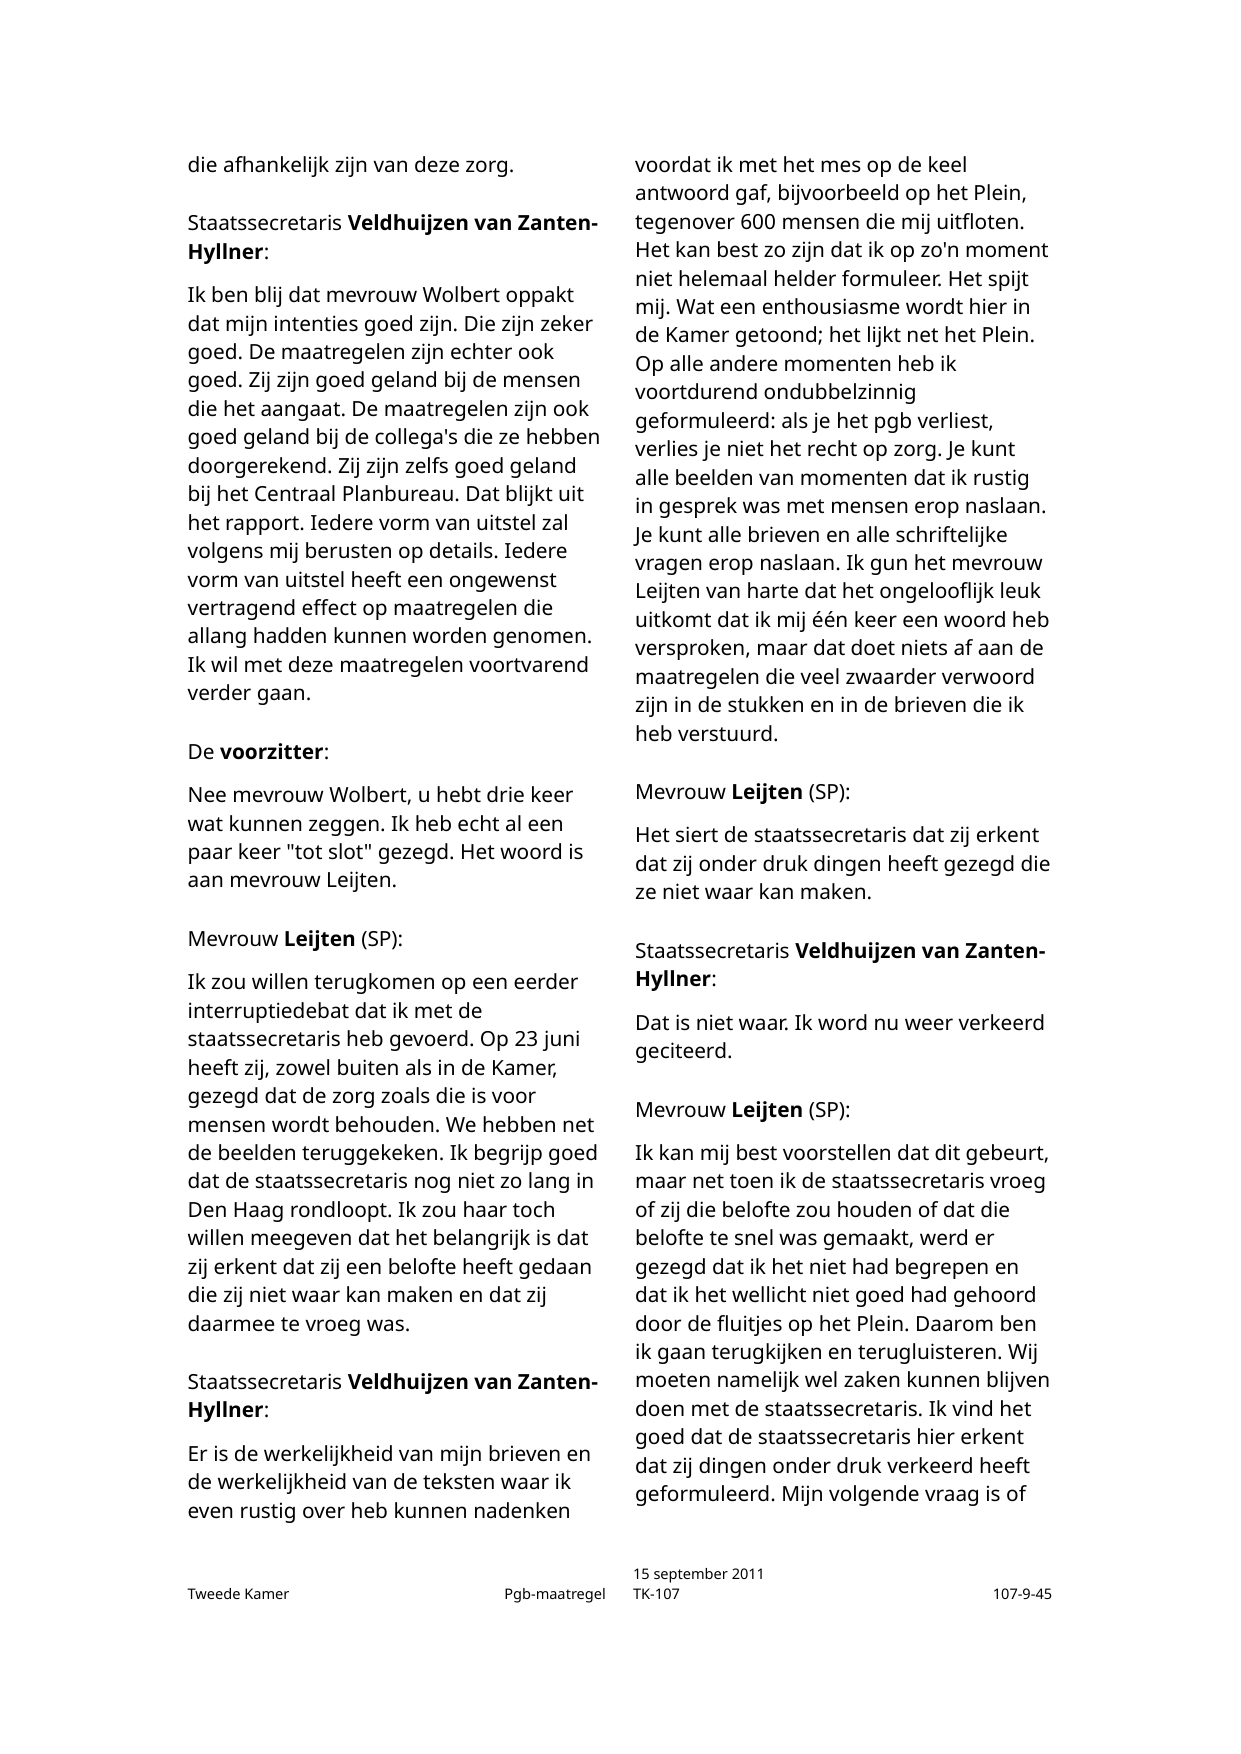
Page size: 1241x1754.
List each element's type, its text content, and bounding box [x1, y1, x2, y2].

text Dat is niet waar. Ik word nu weer verkeerd geciteerd. [635, 1008, 1053, 1065]
text Ik zou willen terugkomen op een eerder interruptiedebat dat ik met de staatssecretaris heb gevoerd. Op 23 juni heeft zij, zowel buiten als in de Kamer, gezegd dat de zorg zoals die is voor mensen wordt behouden. We hebben net de beelden teruggekeken. Ik begrijp goed dat de staatssecretaris nog niet zo lang in Den Haag rondloopt. Ik zou haar toch willen meegeven dat het belangrijk is dat zij erkent dat zij een belofte heeft gedaan die zij niet waar kan maken en dat zij daarmee te vroeg was. [187, 967, 605, 1337]
text Het siert de staatssecretaris dat zij erkent dat zij onder druk dingen heeft gezegd die ze niet waar kan maken. [635, 821, 1053, 906]
text Staatssecretaris Veldhuijzen van Zanten-Hyllner: [635, 936, 1053, 993]
text Staatssecretaris Veldhuijzen van Zanten-Hyllner: [187, 1367, 605, 1424]
text Ik ben blij dat mevrouw Wolbert oppakt dat mijn intenties goed zijn. Die zijn zeker goed. De maatregelen zijn echter ook goed. Zij zijn goed geland bij de mensen die het aangaat. De maatregelen zijn ook goed geland bij de collega's die ze hebben doorgerekend. Zij zijn zelfs goed geland bij het Centraal Planbureau. Dat blijkt uit het rapport. Iedere vorm van uitstel zal volgens mij berusten op details. Iedere vorm van uitstel heeft een ongewenst vertragend effect op maatregelen die allang hadden kunnen worden genomen. Ik wil met deze maatregelen voortvarend verder gaan. [187, 280, 605, 707]
text Er is de werkelijkheid van mijn brieven en de werkelijkheid van de teksten waar ik even rustig over heb kunnen nadenken [187, 1439, 605, 1524]
text Mevrouw Leijten (SP): [635, 1095, 1053, 1123]
text Mevrouw Leijten (SP): [187, 924, 605, 952]
text Nee mevrouw Wolbert, u hebt drie keer wat kunnen zeggen. Ik heb echt al een paar keer "tot slot" gezegd. Het woord is aan mevrouw Leijten. [187, 780, 605, 894]
text Mevrouw Leijten (SP): [635, 777, 1053, 806]
text Ik kan mij best voorstellen dat dit gebeurt, maar net toen ik de staatssecretaris vroeg of zij die belofte zou houden of dat die belofte te snel was gemaakt, werd er gezegd dat ik het niet had begrepen en dat ik het wellicht niet goed had gehoord door de fluitjes op het Plein. Daarom ben ik gaan terugkijken en terugluisteren. Wij moeten namelijk wel zaken kunnen blijven doen met de staatssecretaris. Ik vind het goed dat de staatssecretaris hier erkent dat zij dingen onder druk verkeerd heeft geformuleerd. Mijn volgende vraag is of [635, 1138, 1053, 1508]
text Staatssecretaris Veldhuijzen van Zanten-Hyllner: [187, 208, 605, 265]
text voordat ik met het mes op de keel antwoord gaf, bijvoorbeeld op het Plein, tegenover 600 mensen die mij uitfloten. Het kan best zo zijn dat ik op zo'n moment niet helemaal helder formuleer. Het spijt mij. Wat een enthousiasme wordt hier in de Kamer getoond; het lijkt net het Plein. Op alle andere momenten heb ik voortdurend ondubbelzinnig geformuleerd: als je het pgb verliest, verlies je niet het recht op zorg. Je kunt alle beelden van momenten dat ik rustig in gesprek was met mensen erop naslaan. Je kunt alle brieven en alle schriftelijke vragen erop naslaan. Ik gun het mevrouw Leijten van harte dat het ongelooflijk leuk uitkomt dat ik mij één keer een woord heb versproken, maar dat doet niets af aan de maatregelen die veel zwaarder verwoord zijn in de stukken en in de brieven die ik heb verstuurd. [635, 150, 1053, 747]
text die afhankelijk zijn van deze zorg. [187, 150, 605, 178]
text De voorzitter: [187, 737, 605, 765]
